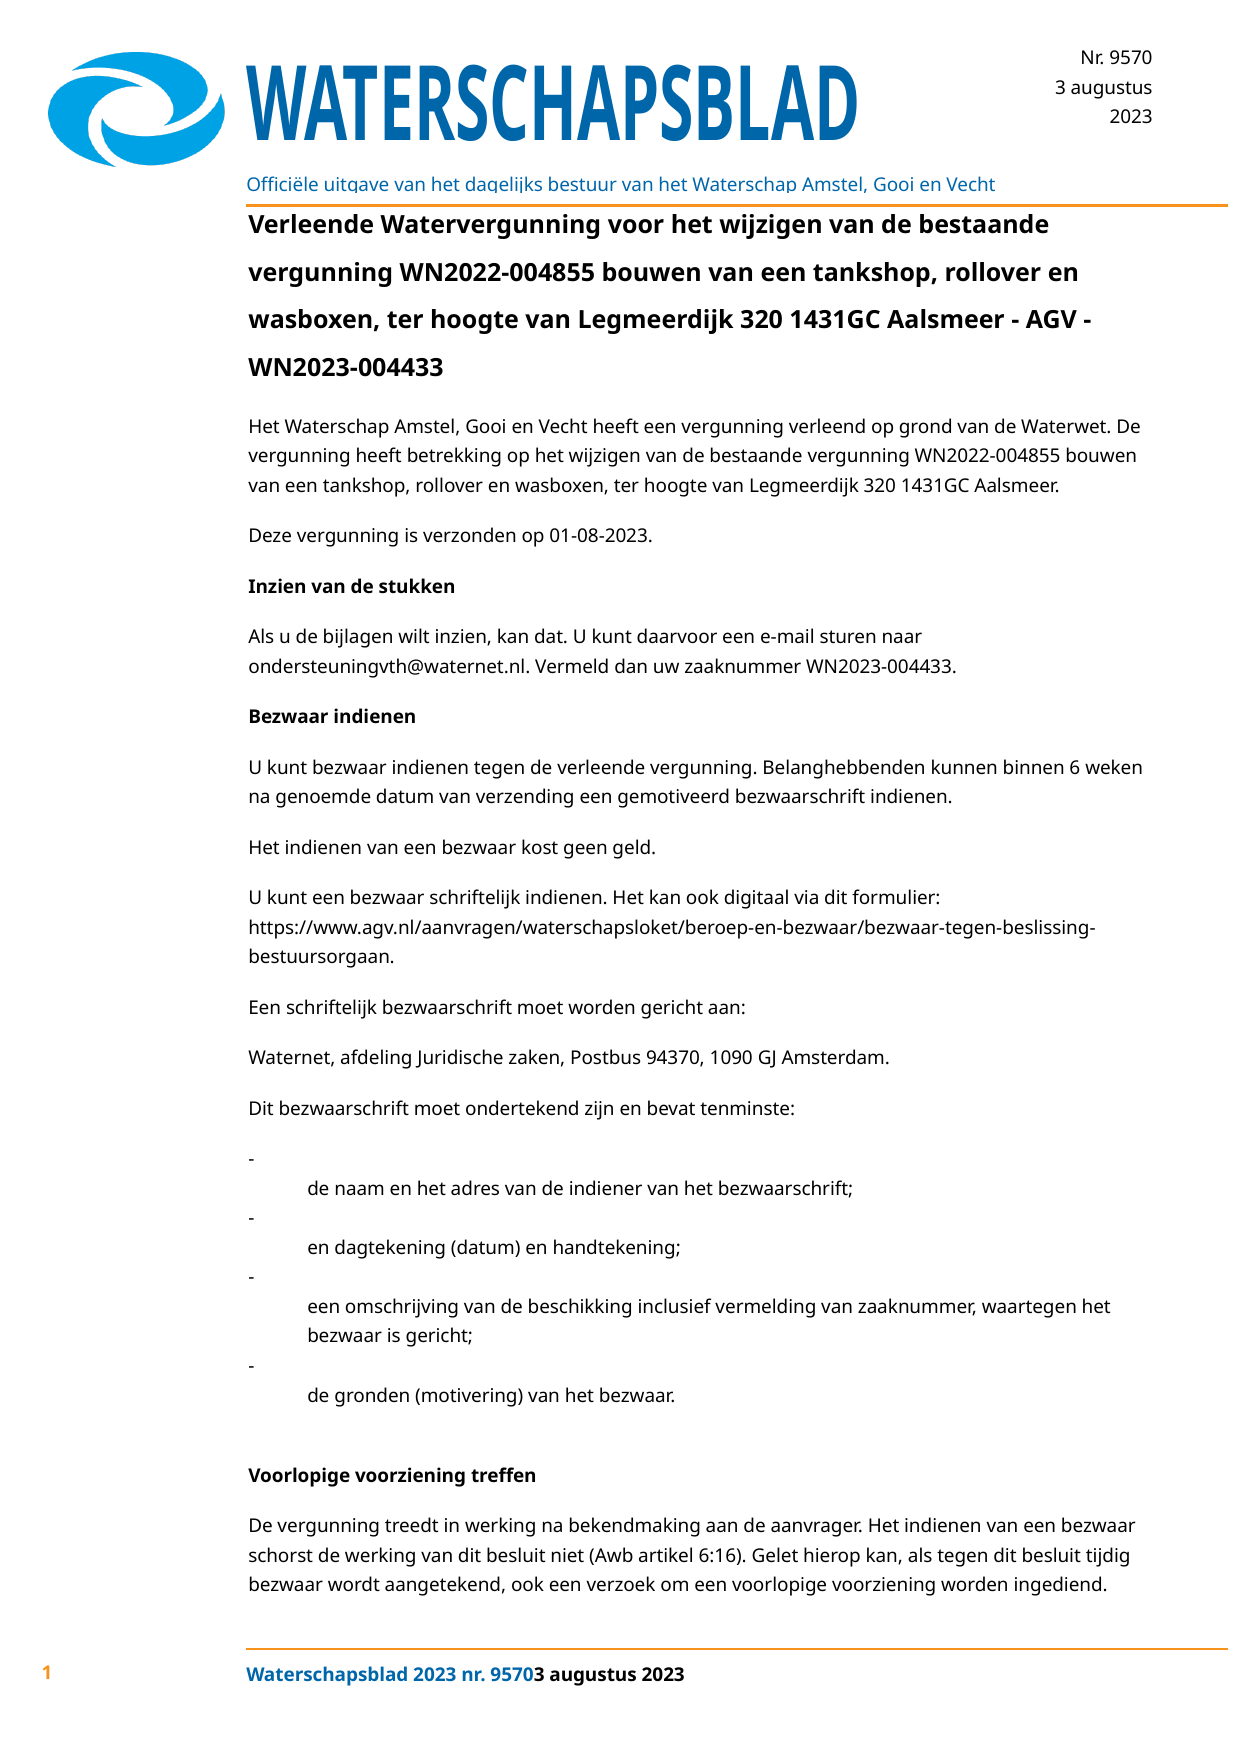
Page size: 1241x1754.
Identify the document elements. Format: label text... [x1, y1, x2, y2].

list de naam en het adres van de indiener van het bezwaarschrift; [248, 1175, 1152, 1201]
text Waternet, afdeling Juridische zaken, Postbus 94370, 1090 GJ Amsterdam. [248, 1044, 1152, 1070]
picture [41, 47, 231, 172]
text Dit bezwaarschrift moet ondertekend zijn en bevat tenminste: [248, 1095, 1152, 1121]
text Deze vergunning is verzonden op 01-08-2023. [248, 523, 1152, 548]
text Een schriftelijk bezwaarschrift moet worden gericht aan: [248, 994, 1152, 1020]
text Als u de bijlagen wilt inzien, kan dat. U kunt daarvoor een e-mail sturen naar ondersteuningvth@waternet.nl. Vermeld dan uw zaaknummer WN2023-004433. [248, 623, 1152, 679]
text Het Waterschap Amstel, Gooi en Vecht heeft een vergunning verleend op grond van de Waterwet. De vergunning heeft betrekking op het wijzigen van de bestaande vergunning WN2022-004855 bouwen van een tankshop, rollover en wasboxen, ter hoogte van Legmeerdijk 320 1431GC Aalsmeer. [248, 413, 1152, 498]
text De vergunning treedt in werking na bekendmaking aan de aanvrager. Het indienen van een bezwaar schorst de werking van dit besluit niet (Awb artikel 6:16). Gelet hierop kan, als tegen dit besluit tijdig bezwaar wordt aangetekend, ook een verzoek om een voorlopige voorziening worden ingediend. [248, 1512, 1152, 1597]
text Inzien van de stukken [248, 573, 1152, 599]
text Bezwaar indienen [248, 703, 1152, 729]
list een omschrijving van de beschikking inclusief vermelding van zaaknummer, waartegen het bezwaar is gericht; [248, 1293, 1152, 1348]
text Voorlopige voorziening treffen [248, 1462, 1152, 1488]
text U kunt een bezwaar schriftelijk indienen. Het kan ook digitaal via dit formulier: https://www.agv.nl/aanvragen/waterschapsloket/beroep-en-bezwaar/bezwaar-tegen-beslissing-bestuursorgaan. [248, 884, 1152, 969]
text Verleende Watervergunning voor het wijzigen van de bestaande vergunning WN2022-004855 bouwen van een tankshop, rollover en wasboxen, ter hoogte van Legmeerdijk 320 1431GC Aalsmeer - AGV - WN2023-004433 [248, 207, 1152, 384]
list de gronden (motivering) van het bezwaar. [248, 1382, 1152, 1408]
list en dagtekening (datum) en handtekening; [248, 1234, 1152, 1260]
text Het indienen van een bezwaar kost geen geld. [248, 834, 1152, 860]
text U kunt bezwaar indienen tegen de verleende vergunning. Belanghebbenden kunnen binnen 6 weken na genoemde datum van verzending een gemotiveerd bezwaarschrift indienen. [248, 754, 1152, 809]
